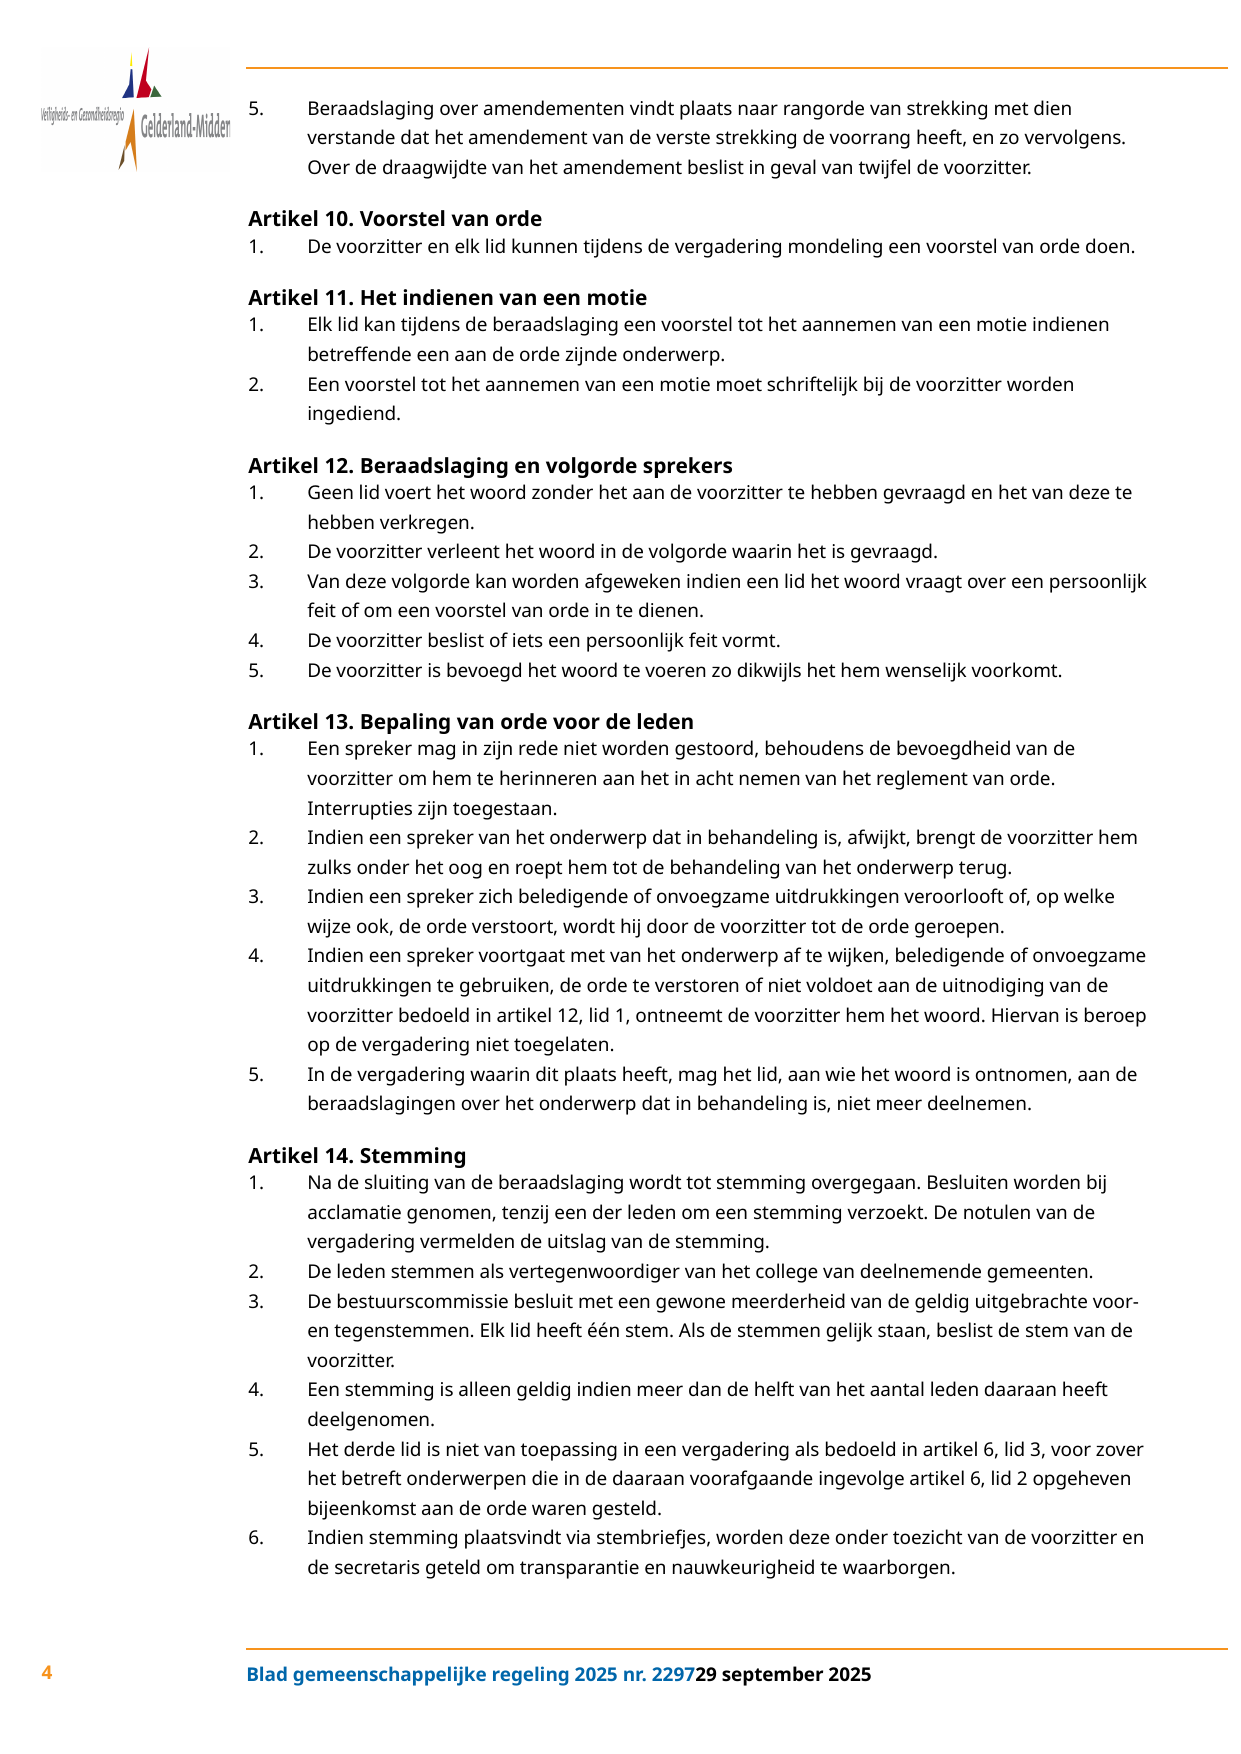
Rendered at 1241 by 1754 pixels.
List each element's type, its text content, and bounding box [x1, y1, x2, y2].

list De voorzitter verleent het woord in de volgorde waarin het is gevraagd. [248, 538, 1152, 564]
list Een stemming is alleen geldig indien meer dan de helft van het aantal leden daaraan heeft deelgenomen. [248, 1377, 1152, 1432]
list De bestuurscommissie besluit met een gewone meerderheid van de geldig uitgebrachte voor- en tegenstemmen. Elk lid heeft één stem. Als de stemmen gelijk staan, beslist de stem van de voorzitter. [248, 1288, 1152, 1373]
list Een voorstel tot het aannemen van een motie moet schriftelijk bij de voorzitter worden ingediend. [248, 371, 1152, 426]
list Indien een spreker zich beledigende of onvoegzame uitdrukkingen veroorlooft of, op welke wijze ook, de orde verstoort, wordt hij door de voorzitter tot de orde geroepen. [248, 883, 1152, 939]
list Na de sluiting van de beraadslaging wordt tot stemming overgegaan. Besluiten worden bij acclamatie genomen, tenzij een der leden om een stemming verzoekt. De notulen van de vergadering vermelden de uitslag van de stemming. [248, 1169, 1152, 1254]
list Beraadslaging over amendementen vindt plaats naar rangorde van strekking met dien verstande dat het amendement van de verste strekking de voorrang heeft, en zo vervolgens. Over de draagwijdte van het amendement beslist in geval van twijfel de voorzitter. [248, 95, 1152, 180]
picture [41, 47, 231, 172]
text Artikel 13. Bepaling van orde voor de leden [248, 707, 1152, 736]
list Indien een spreker voortgaat met van het onderwerp af te wijken, beledigende of onvoegzame uitdrukkingen te gebruiken, de orde te verstoren of niet voldoet aan de uitnodiging van de voorzitter bedoeld in artikel 12, lid 1, ontneemt de voorzitter hem het woord. Hiervan is beroep op de vergadering niet toegelaten. [248, 943, 1152, 1057]
text Artikel 10. Voorstel van orde [248, 204, 1152, 233]
text Artikel 14. Stemming [248, 1141, 1152, 1169]
list Het derde lid is niet van toepassing in een vergadering als bedoeld in artikel 6, lid 3, voor zover het betreft onderwerpen die in de daaraan voorafgaande ingevolge artikel 6, lid 2 opgeheven bijeenkomst aan de orde waren gesteld. [248, 1436, 1152, 1521]
list Geen lid voert het woord zonder het aan de voorzitter te hebben gevraagd en het van deze te hebben verkregen. [248, 479, 1152, 534]
list Elk lid kan tijdens de beraadslaging een voorstel tot het aannemen van een motie indienen betreffende een aan de orde zijnde onderwerp. [248, 312, 1152, 367]
text Artikel 12. Beraadslaging en volgorde sprekers [248, 451, 1152, 479]
list De leden stemmen als vertegenwoordiger van het college van deelnemende gemeenten. [248, 1258, 1152, 1284]
list De voorzitter beslist of iets een persoonlijk feit vormt. [248, 627, 1152, 653]
list Van deze volgorde kan worden afgeweken indien een lid het woord vraagt over een persoonlijk feit of om een voorstel van orde in te dienen. [248, 568, 1152, 623]
list Een spreker mag in zijn rede niet worden gestoord, behoudens de bevoegdheid van de voorzitter om hem te herinneren aan het in acht nemen van het reglement van orde. Interrupties zijn toegestaan. [248, 736, 1152, 821]
text Artikel 11. Het indienen van een motie [248, 283, 1152, 312]
list De voorzitter is bevoegd het woord te voeren zo dikwijls het hem wenselijk voorkomt. [248, 657, 1152, 682]
list Indien een spreker van het onderwerp dat in behandeling is, afwijkt, brengt de voorzitter hem zulks onder het oog en roept hem tot de behandeling van het onderwerp terug. [248, 824, 1152, 880]
list In de vergadering waarin dit plaats heeft, mag het lid, aan wie het woord is ontnomen, aan de beraadslagingen over het onderwerp dat in behandeling is, niet meer deelnemen. [248, 1061, 1152, 1116]
list De voorzitter en elk lid kunnen tijdens de vergadering mondeling een voorstel van orde doen. [248, 233, 1152, 258]
list Indien stemming plaatsvindt via stembriefjes, worden deze onder toezicht van de voorzitter en de secretaris geteld om transparantie en nauwkeurigheid te waarborgen. [248, 1524, 1152, 1580]
